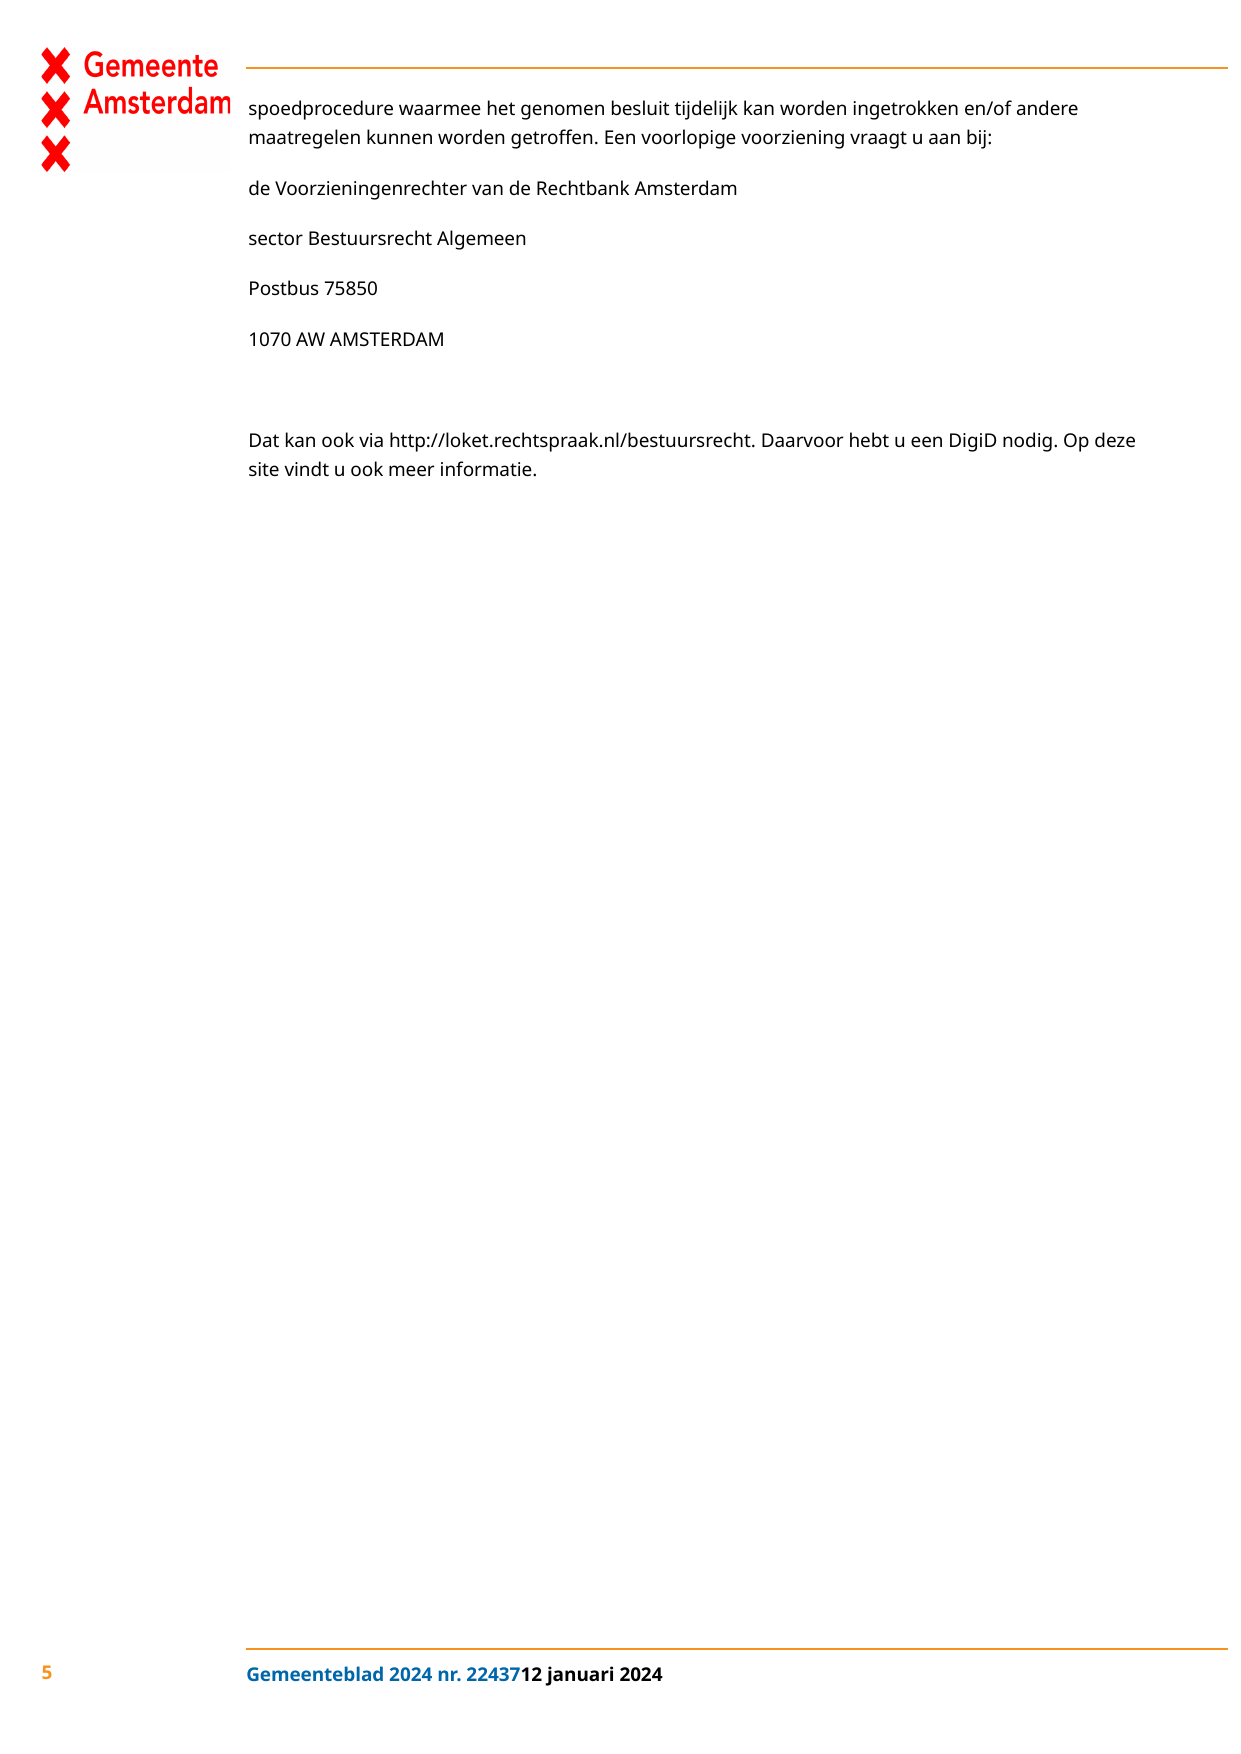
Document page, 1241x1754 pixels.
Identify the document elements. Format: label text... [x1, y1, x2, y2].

picture [41, 47, 231, 172]
text spoedprocedure waarmee het genomen besluit tijdelijk kan worden ingetrokken en/of andere maatregelen kunnen worden getroffen. Een voorlopige voorziening vraagt u aan bij: [248, 95, 1152, 150]
text de Voorzieningenrechter van de Rechtbank Amsterdam [248, 175, 1152, 201]
text Dat kan ook via http://loket.rechtspraak.nl/bestuursrecht. Daarvoor hebt u een DigiD nodig. Op deze site vindt u ook meer informatie. [248, 427, 1152, 482]
text 1070 AW AMSTERDAM [248, 326, 1152, 352]
text sector Bestuursrecht Algemeen [248, 225, 1152, 251]
text Postbus 75850 [248, 276, 1152, 301]
